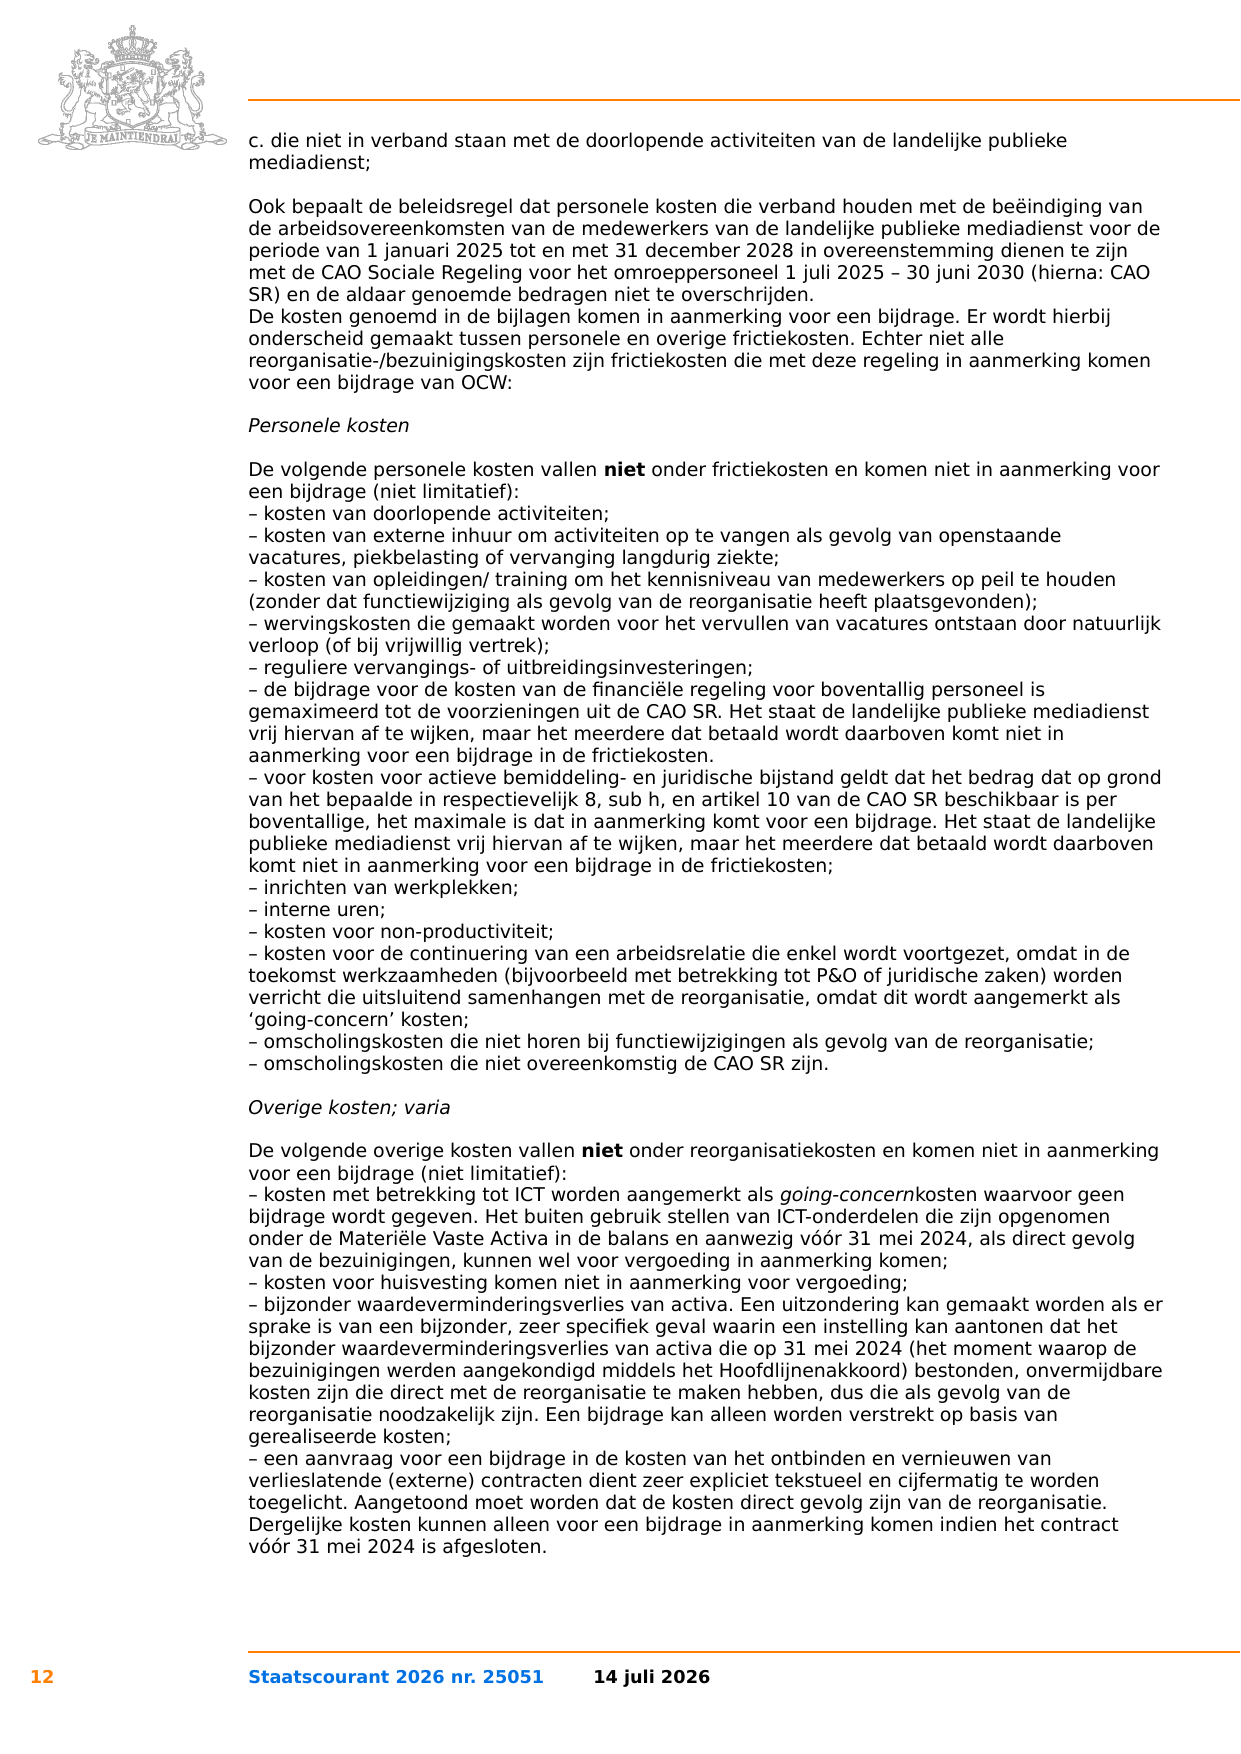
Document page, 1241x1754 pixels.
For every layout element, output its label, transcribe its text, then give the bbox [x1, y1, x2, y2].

text – een aanvraag voor een bijdrage in de kosten van het ontbinden en vernieuwen van verlieslatende (externe) contracten dient zeer expliciet tekstueel en cijfermatig te worden toegelicht. Aangetoond moet worden dat de kosten direct gevolg zijn van de reorganisatie. Dergelijke kosten kunnen alleen voor een bijdrage in aanmerking komen indien het contract vóór 31 mei 2024 is afgesloten. [248, 1448, 1163, 1558]
text – wervingskosten die gemaakt worden voor het vervullen van vacatures ontstaan door natuurlijk verloop (of bij vrijwillig vertrek); [248, 613, 1163, 657]
picture [38, 25, 227, 150]
text – inrichten van werkplekken; [248, 877, 1163, 899]
text – kosten van externe inhuur om activiteiten op te vangen als gevolg van openstaande vacatures, piekbelasting of vervanging langdurig ziekte; [248, 525, 1163, 569]
text Ook bepaalt de beleidsregel dat personele kosten die verband houden met de beëindiging van de arbeidsovereenkomsten van de medewerkers van de landelijke publieke mediadienst voor de periode van 1 januari 2025 tot en met 31 december 2028 in overeenstemming dienen te zijn met de CAO Sociale Regeling voor het omroeppersoneel 1 juli 2025 – 30 juni 2030 (hierna: CAO SR) en de aldaar genoemde bedragen niet te overschrijden. [248, 196, 1163, 306]
text – interne uren; [248, 899, 1163, 921]
text – kosten met betrekking tot ICT worden aangemerkt als going-concernkosten waarvoor geen bijdrage wordt gegeven. Het buiten gebruik stellen van ICT-onderdelen die zijn opgenomen onder de Materiële Vaste Activa in de balans en aanwezig vóór 31 mei 2024, als direct gevolg van de bezuinigingen, kunnen wel voor vergoeding in aanmerking komen; [248, 1184, 1163, 1272]
text – kosten voor de continuering van een arbeidsrelatie die enkel wordt voortgezet, omdat in de toekomst werkzaamheden (bijvoorbeeld met betrekking tot P&O of juridische zaken) worden verricht die uitsluitend samenhangen met de reorganisatie, omdat dit wordt aangemerkt als ‘going-concern’ kosten; [248, 943, 1163, 1031]
text – kosten van opleidingen/ training om het kennisniveau van medewerkers op peil te houden (zonder dat functiewijziging als gevolg van de reorganisatie heeft plaatsgevonden); [248, 569, 1163, 613]
text – kosten van doorlopende activiteiten; [248, 503, 1163, 525]
subtitle Overige kosten; varia [248, 1097, 1163, 1118]
text – kosten voor non-productiviteit; [248, 921, 1163, 943]
text De kosten genoemd in de bijlagen komen in aanmerking voor een bijdrage. Er wordt hierbij onderscheid gemaakt tussen personele en overige frictiekosten. Echter niet alle reorganisatie-/bezuinigingskosten zijn frictiekosten die met deze regeling in aanmerking komen voor een bijdrage van OCW: [248, 306, 1163, 393]
subtitle Personele kosten [248, 415, 1163, 437]
text – kosten voor huisvesting komen niet in aanmerking voor vergoeding; [248, 1272, 1163, 1294]
text – de bijdrage voor de kosten van de financiële regeling voor boventallig personeel is gemaximeerd tot de voorzieningen uit de CAO SR. Het staat de landelijke publieke mediadienst vrij hiervan af te wijken, maar het meerdere dat betaald wordt daarboven komt niet in aanmerking voor een bijdrage in de frictiekosten. [248, 679, 1163, 767]
text De volgende personele kosten vallen niet onder frictiekosten en komen niet in aanmerking voor een bijdrage (niet limitatief): [248, 459, 1163, 503]
text – reguliere vervangings- of uitbreidingsinvesteringen; [248, 657, 1163, 679]
text – voor kosten voor actieve bemiddeling- en juridische bijstand geldt dat het bedrag dat op grond van het bepaalde in respectievelijk 8, sub h, en artikel 10 van de CAO SR beschikbaar is per boventallige, het maximale is dat in aanmerking komt voor een bijdrage. Het staat de landelijke publieke mediadienst vrij hiervan af te wijken, maar het meerdere dat betaald wordt daarboven komt niet in aanmerking voor een bijdrage in de frictiekosten; [248, 767, 1163, 877]
text – omscholingskosten die niet horen bij functiewijzigingen als gevolg van de reorganisatie; [248, 1031, 1163, 1053]
text – omscholingskosten die niet overeenkomstig de CAO SR zijn. [248, 1053, 1163, 1075]
text – bijzonder waardeverminderingsverlies van activa. Een uitzondering kan gemaakt worden als er sprake is van een bijzonder, zeer specifiek geval waarin een instelling kan aantonen dat het bijzonder waardeverminderingsverlies van activa die op 31 mei 2024 (het moment waarop de bezuinigingen werden aangekondigd middels het Hoofdlijnenakkoord) bestonden, onvermijdbare kosten zijn die direct met de reorganisatie te maken hebben, dus die als gevolg van de reorganisatie noodzakelijk zijn. Een bijdrage kan alleen worden verstrekt op basis van gerealiseerde kosten; [248, 1294, 1163, 1448]
text c. die niet in verband staan met de doorlopende activiteiten van de landelijke publieke mediadienst; [248, 130, 1163, 174]
text De volgende overige kosten vallen niet onder reorganisatiekosten en komen niet in aanmerking voor een bijdrage (niet limitatief): [248, 1140, 1163, 1184]
